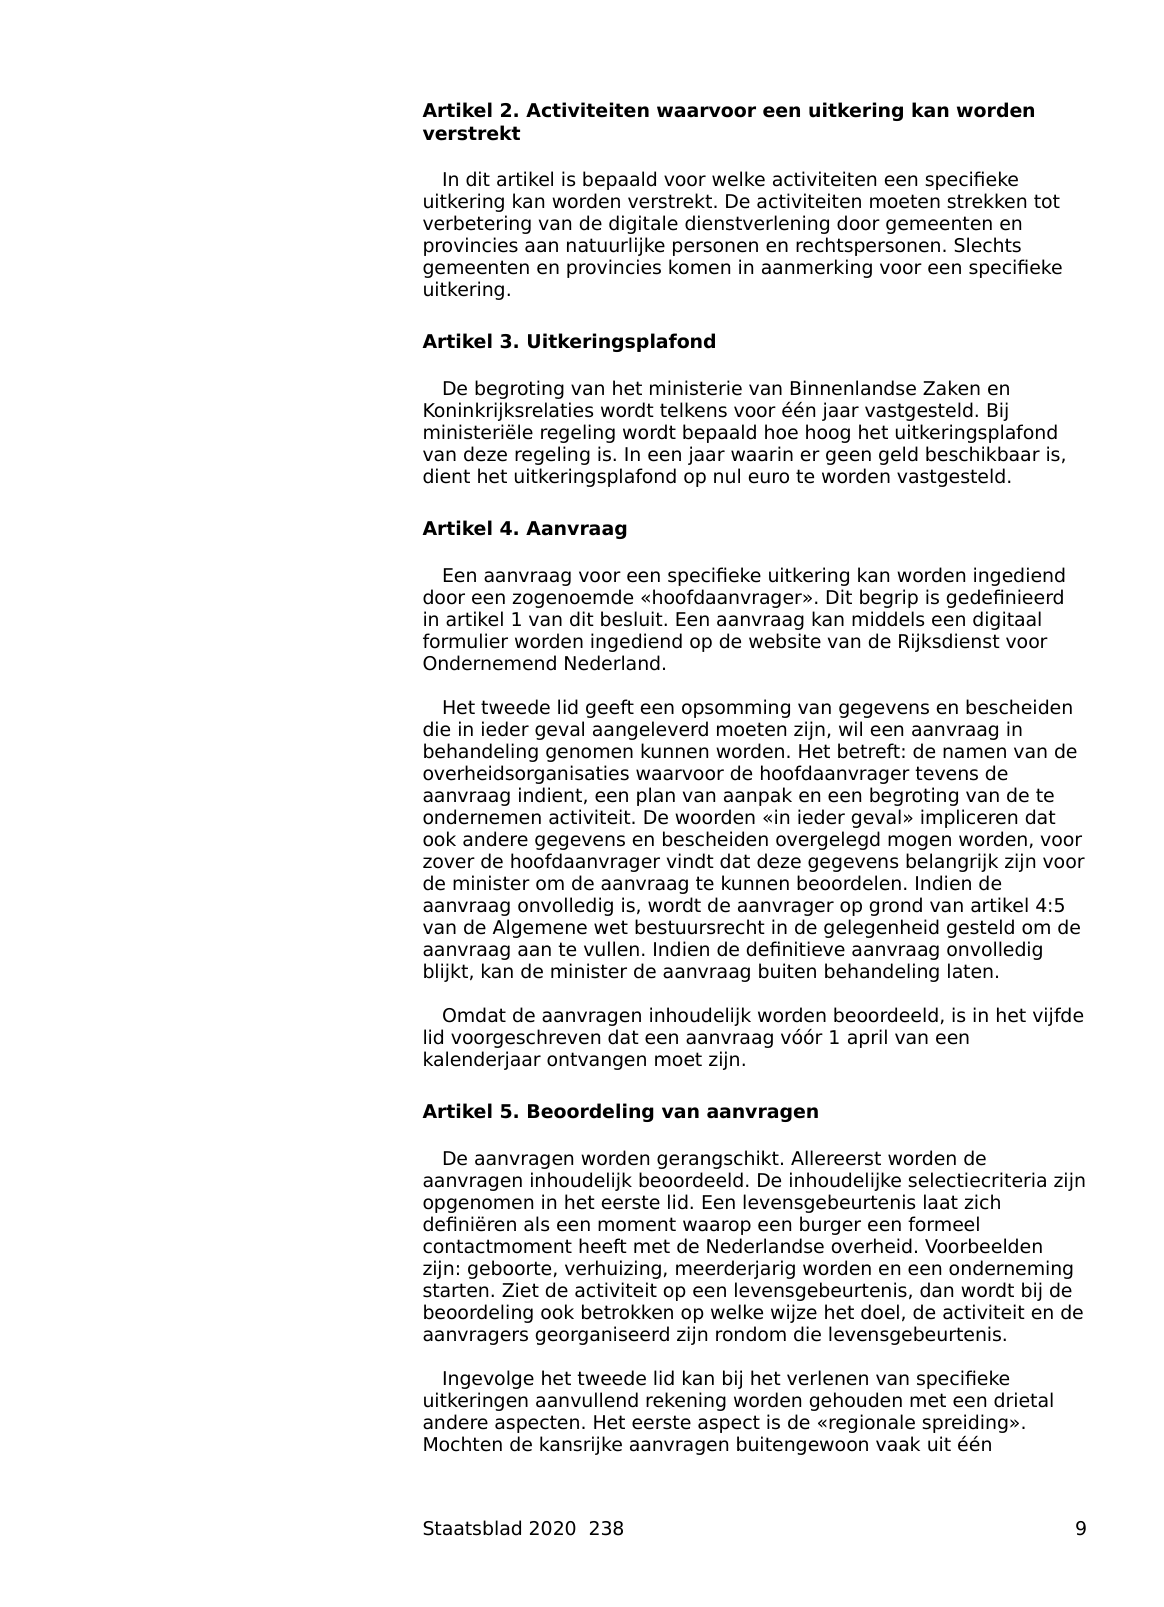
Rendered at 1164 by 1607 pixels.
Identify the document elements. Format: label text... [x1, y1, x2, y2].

text Een aanvraag voor een specifieke uitkering kan worden ingediend door een zogenoemde «hoofdaanvrager». Dit begrip is gedefinieerd in artikel 1 van dit besluit. Een aanvraag kan middels een digitaal formulier worden ingediend op de website van de Rijksdienst voor Ondernemend Nederland. [422, 565, 1087, 675]
subtitle Artikel 2. Activiteiten waarvoor een uitkering kan worden verstrekt [422, 100, 1087, 144]
text De aanvragen worden gerangschikt. Allereerst worden de aanvragen inhoudelijk beoordeeld. De inhoudelijke selectiecriteria zijn opgenomen in het eerste lid. Een levensgebeurtenis laat zich definiëren als een moment waarop een burger een formeel contactmoment heeft met de Nederlandse overheid. Voorbeelden zijn: geboorte, verhuizing, meerderjarig worden en een onderneming starten. Ziet de activiteit op een levensgebeurtenis, dan wordt bij de beoordeling ook betrokken op welke wijze het doel, de activiteit en de aanvragers georganiseerd zijn rondom die levensgebeurtenis. [422, 1148, 1087, 1346]
text Ingevolge het tweede lid kan bij het verlenen van specifieke uitkeringen aanvullend rekening worden gehouden met een drietal andere aspecten. Het eerste aspect is de «regionale spreiding». Mochten de kansrijke aanvragen buitengewoon vaak uit één [422, 1368, 1087, 1456]
text Omdat de aanvragen inhoudelijk worden beoordeeld, is in het vijfde lid voorgeschreven dat een aanvraag vóór 1 april van een kalenderjaar ontvangen moet zijn. [422, 1005, 1087, 1071]
text Het tweede lid geeft een opsomming van gegevens en bescheiden die in ieder geval aangeleverd moeten zijn, wil een aanvraag in behandeling genomen kunnen worden. Het betreft: de namen van de overheidsorganisaties waarvoor de hoofdaanvrager tevens de aanvraag indient, een plan van aanpak en een begroting van de te ondernemen activiteit. De woorden «in ieder geval» impliceren dat ook andere gegevens en bescheiden overgelegd mogen worden, voor zover de hoofdaanvrager vindt dat deze gegevens belangrijk zijn voor de minister om de aanvraag te kunnen beoordelen. Indien de aanvraag onvolledig is, wordt de aanvrager op grond van artikel 4:5 van de Algemene wet bestuursrecht in de gelegenheid gesteld om de aanvraag aan te vullen. Indien de definitieve aanvraag onvolledig blijkt, kan de minister de aanvraag buiten behandeling laten. [422, 697, 1087, 983]
text De begroting van het ministerie van Binnenlandse Zaken en Koninkrijksrelaties wordt telkens voor één jaar vastgesteld. Bij ministeriële regeling wordt bepaald hoe hoog het uitkeringsplafond van deze regeling is. In een jaar waarin er geen geld beschikbaar is, dient het uitkeringsplafond op nul euro te worden vastgesteld. [422, 378, 1087, 488]
text In dit artikel is bepaald voor welke activiteiten een specifieke uitkering kan worden verstrekt. De activiteiten moeten strekken tot verbetering van de digitale dienstverlening door gemeenten en provincies aan natuurlijke personen en rechtspersonen. Slechts gemeenten en provincies komen in aanmerking voor een specifieke uitkering. [422, 169, 1087, 301]
subtitle Artikel 3. Uitkeringsplafond [422, 331, 1087, 353]
subtitle Artikel 4. Aanvraag [422, 518, 1087, 540]
subtitle Artikel 5. Beoordeling van aanvragen [422, 1101, 1087, 1123]
